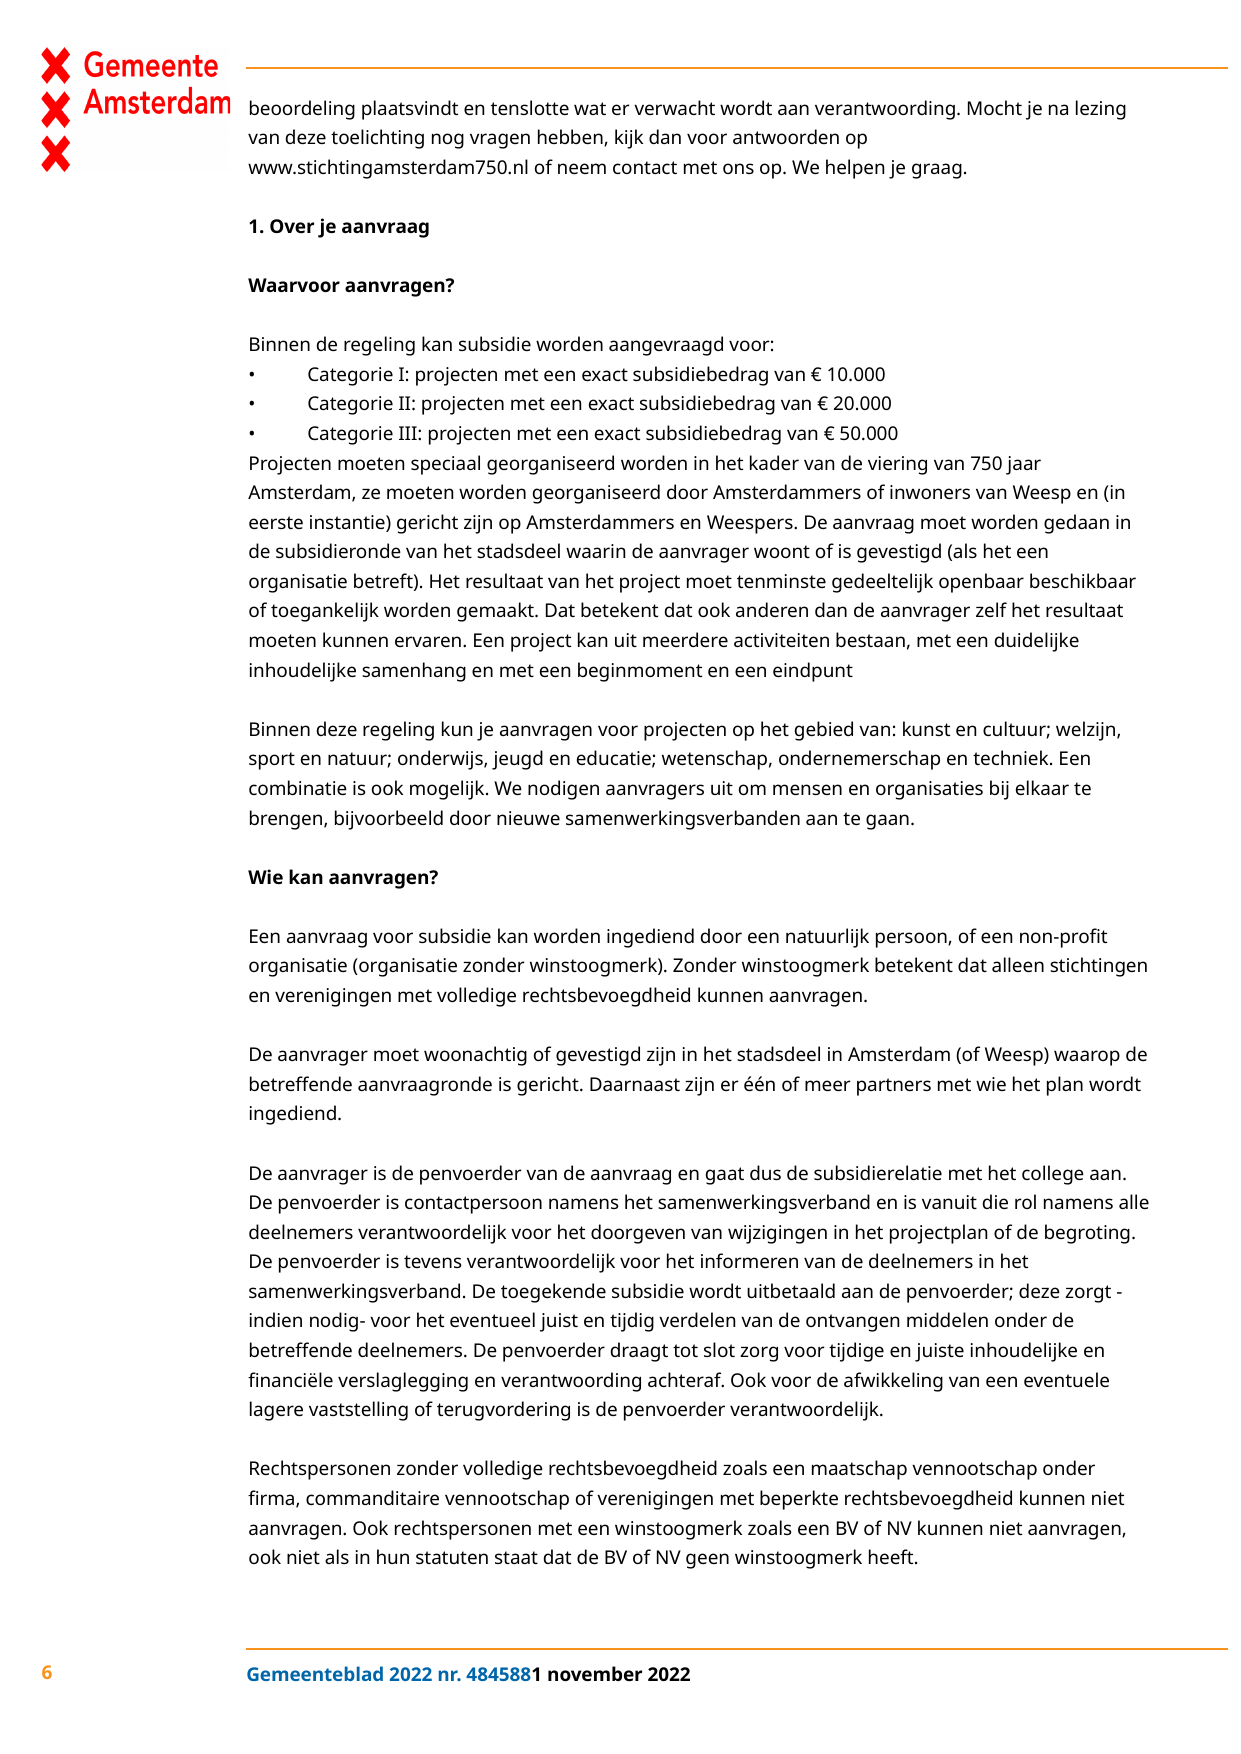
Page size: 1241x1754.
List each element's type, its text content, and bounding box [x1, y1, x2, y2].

text Rechtspersonen zonder volledige rechtsbevoegdheid zoals een maatschap vennootschap onder firma, commanditaire vennootschap of verenigingen met beperkte rechtsbevoegdheid kunnen niet aanvragen. Ook rechtspersonen met een winstoogmerk zoals een BV of NV kunnen niet aanvragen, ook niet als in hun statuten staat dat de BV of NV geen winstoogmerk heeft. [248, 1456, 1152, 1570]
list Categorie III: projecten met een exact subsidiebedrag van € 50.000 [248, 420, 1152, 446]
text Projecten moeten speciaal georganiseerd worden in het kader van de viering van 750 jaar Amsterdam, ze moeten worden georganiseerd door Amsterdammers of inwoners van Weesp en (in eerste instantie) gericht zijn op Amsterdammers en Weespers. De aanvraag moet worden gedaan in de subsidieronde van het stadsdeel waarin de aanvrager woont of is gevestigd (als het een organisatie betreft). Het resultaat van het project moet tenminste gedeeltelijk openbaar beschikbaar of toegankelijk worden gemaakt. Dat betekent dat ook anderen dan de aanvrager zelf het resultaat moeten kunnen ervaren. Een project kan uit meerdere activiteiten bestaan, met een duidelijke inhoudelijke samenhang en met een beginmoment en een eindpunt [248, 450, 1152, 683]
text Waarvoor aanvragen? [248, 272, 1152, 298]
text De aanvrager is de penvoerder van de aanvraag en gaat dus de subsidierelatie met het college aan. De penvoerder is contactpersoon namens het samenwerkingsverband en is vanuit die rol namens alle deelnemers verantwoordelijk voor het doorgeven van wijzigingen in het projectplan of de begroting. De penvoerder is tevens verantwoordelijk voor het informeren van de deelnemers in het samenwerkingsverband. De toegekende subsidie wordt uitbetaald aan de penvoerder; deze zorgt -indien nodig- voor het eventueel juist en tijdig verdelen van de ontvangen middelen onder de betreffende deelnemers. De penvoerder draagt tot slot zorg voor tijdige en juiste inhoudelijke en financiële verslaglegging en verantwoording achteraf. Ook voor de afwikkeling van een eventuele lagere vaststelling of terugvordering is de penvoerder verantwoordelijk. [248, 1160, 1152, 1422]
text Een aanvraag voor subsidie kan worden ingediend door een natuurlijk persoon, of een non-profit organisatie (organisatie zonder winstoogmerk). Zonder winstoogmerk betekent dat alleen stichtingen en verenigingen met volledige rechtsbevoegdheid kunnen aanvragen. [248, 923, 1152, 1008]
text Binnen de regeling kan subsidie worden aangevraagd voor: [248, 331, 1152, 357]
list Categorie II: projecten met een exact subsidiebedrag van € 20.000 [248, 391, 1152, 416]
text beoordeling plaatsvindt en tenslotte wat er verwacht wordt aan verantwoording. Mocht je na lezing van deze toelichting nog vragen hebben, kijk dan voor antwoorden op www.stichtingamsterdam750.nl of neem contact met ons op. We helpen je graag. [248, 95, 1152, 180]
picture [41, 47, 231, 172]
text Binnen deze regeling kun je aanvragen voor projecten op het gebied van: kunst en cultuur; welzijn, sport en natuur; onderwijs, jeugd en educatie; wetenschap, ondernemerschap en techniek. Een combinatie is ook mogelijk. We nodigen aanvragers uit om mensen en organisaties bij elkaar te brengen, bijvoorbeeld door nieuwe samenwerkingsverbanden aan te gaan. [248, 716, 1152, 831]
text De aanvrager moet woonachtig of gevestigd zijn in het stadsdeel in Amsterdam (of Weesp) waarop de betreffende aanvraagronde is gericht. Daarnaast zijn er één of meer partners met wie het plan wordt ingediend. [248, 1041, 1152, 1126]
list Categorie I: projecten met een exact subsidiebedrag van € 10.000 [248, 361, 1152, 387]
text 1. Over je aanvraag [248, 213, 1152, 239]
text Wie kan aanvragen? [248, 864, 1152, 890]
